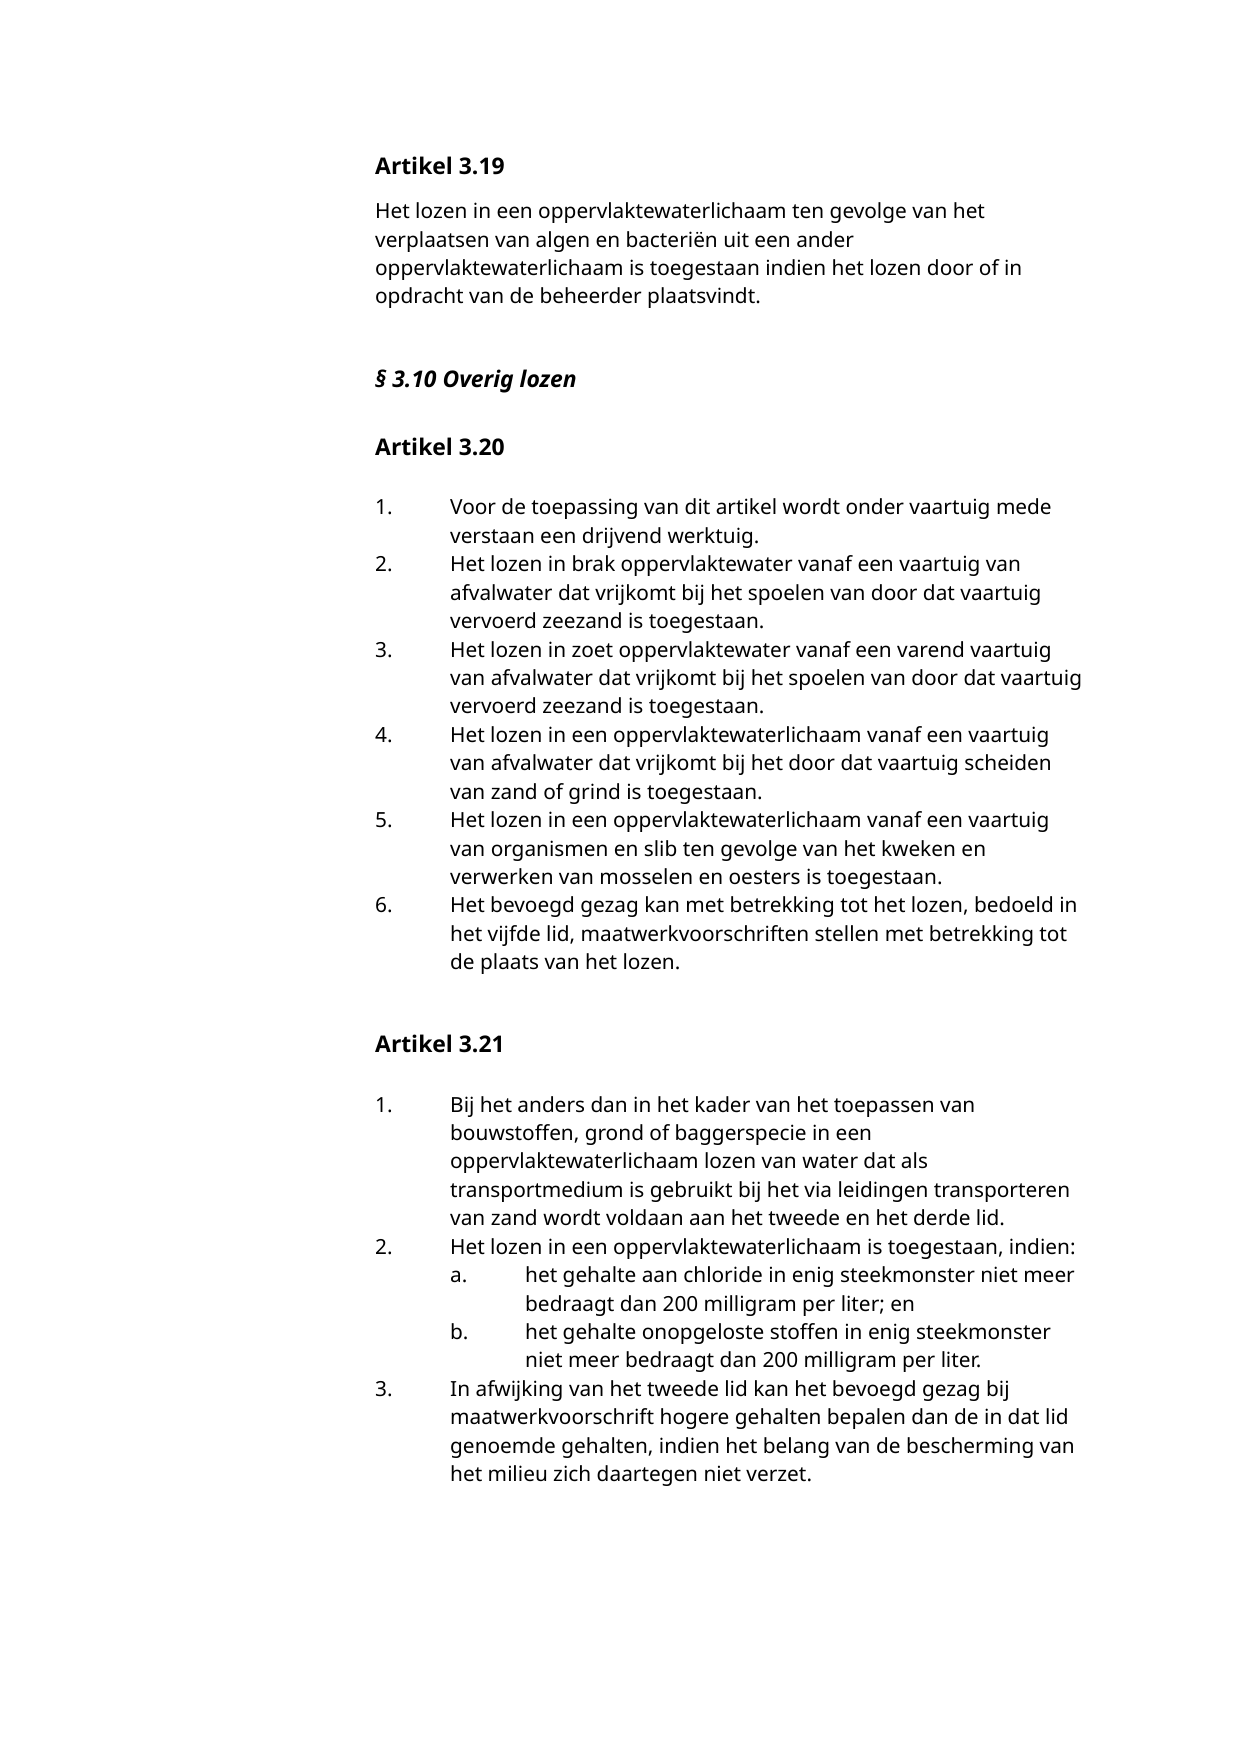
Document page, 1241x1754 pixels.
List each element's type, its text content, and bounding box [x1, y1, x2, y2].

list Het lozen in zoet oppervlaktewater vanaf een varend vaartuig van afvalwater dat vrijkomt bij het spoelen van door dat vaartuig vervoerd zeezand is toegestaan. [375, 635, 1090, 720]
list Het bevoegd gezag kan met betrekking tot het lozen, bedoeld in het vijfde lid, maatwerkvoorschriften stellen met betrekking tot de plaats van het lozen. [375, 891, 1090, 976]
subtitle § 3.10 Overig lozen [375, 362, 1090, 394]
list het gehalte onopgeloste stoffen in enig steekmonster niet meer bedraagt dan 200 milligram per liter. [450, 1317, 1090, 1374]
list Het lozen in brak oppervlaktewater vanaf een vaartuig van afvalwater dat vrijkomt bij het spoelen van door dat vaartuig vervoerd zeezand is toegestaan. [375, 549, 1090, 635]
list Bij het anders dan in het kader van het toepassen van bouwstoffen, grond of baggerspecie in een oppervlaktewaterlichaam lozen van water dat als transportmedium is gebruikt bij het via leidingen transporteren van zand wordt voldaan aan het tweede en het derde lid. [375, 1090, 1090, 1232]
list Het lozen in een oppervlaktewaterlichaam is toegestaan, indien: [375, 1232, 1090, 1260]
subtitle Artikel 3.21 [375, 1028, 1090, 1060]
text Het lozen in een oppervlaktewaterlichaam ten gevolge van het verplaatsen van algen en bacteriën uit een ander oppervlaktewaterlichaam is toegestaan indien het lozen door of in opdracht van de beheerder plaatsvindt. [375, 196, 1090, 310]
list In afwijking van het tweede lid kan het bevoegd gezag bij maatwerkvoorschrift hogere gehalten bepalen dan de in dat lid genoemde gehalten, indien het belang van de bescherming van het milieu zich daartegen niet verzet. [375, 1374, 1090, 1488]
subtitle Artikel 3.20 [375, 431, 1090, 462]
list Voor de toepassing van dit artikel wordt onder vaartuig mede verstaan een drijvend werktuig. [375, 492, 1090, 549]
list Het lozen in een oppervlaktewaterlichaam vanaf een vaartuig van afvalwater dat vrijkomt bij het door dat vaartuig scheiden van zand of grind is toegestaan. [375, 720, 1090, 805]
list het gehalte aan chloride in enig steekmonster niet meer bedraagt dan 200 milligram per liter; en [450, 1260, 1090, 1317]
subtitle Artikel 3.19 [375, 150, 1090, 181]
list Het lozen in een oppervlaktewaterlichaam vanaf een vaartuig van organismen en slib ten gevolge van het kweken en verwerken van mosselen en oesters is toegestaan. [375, 805, 1090, 891]
